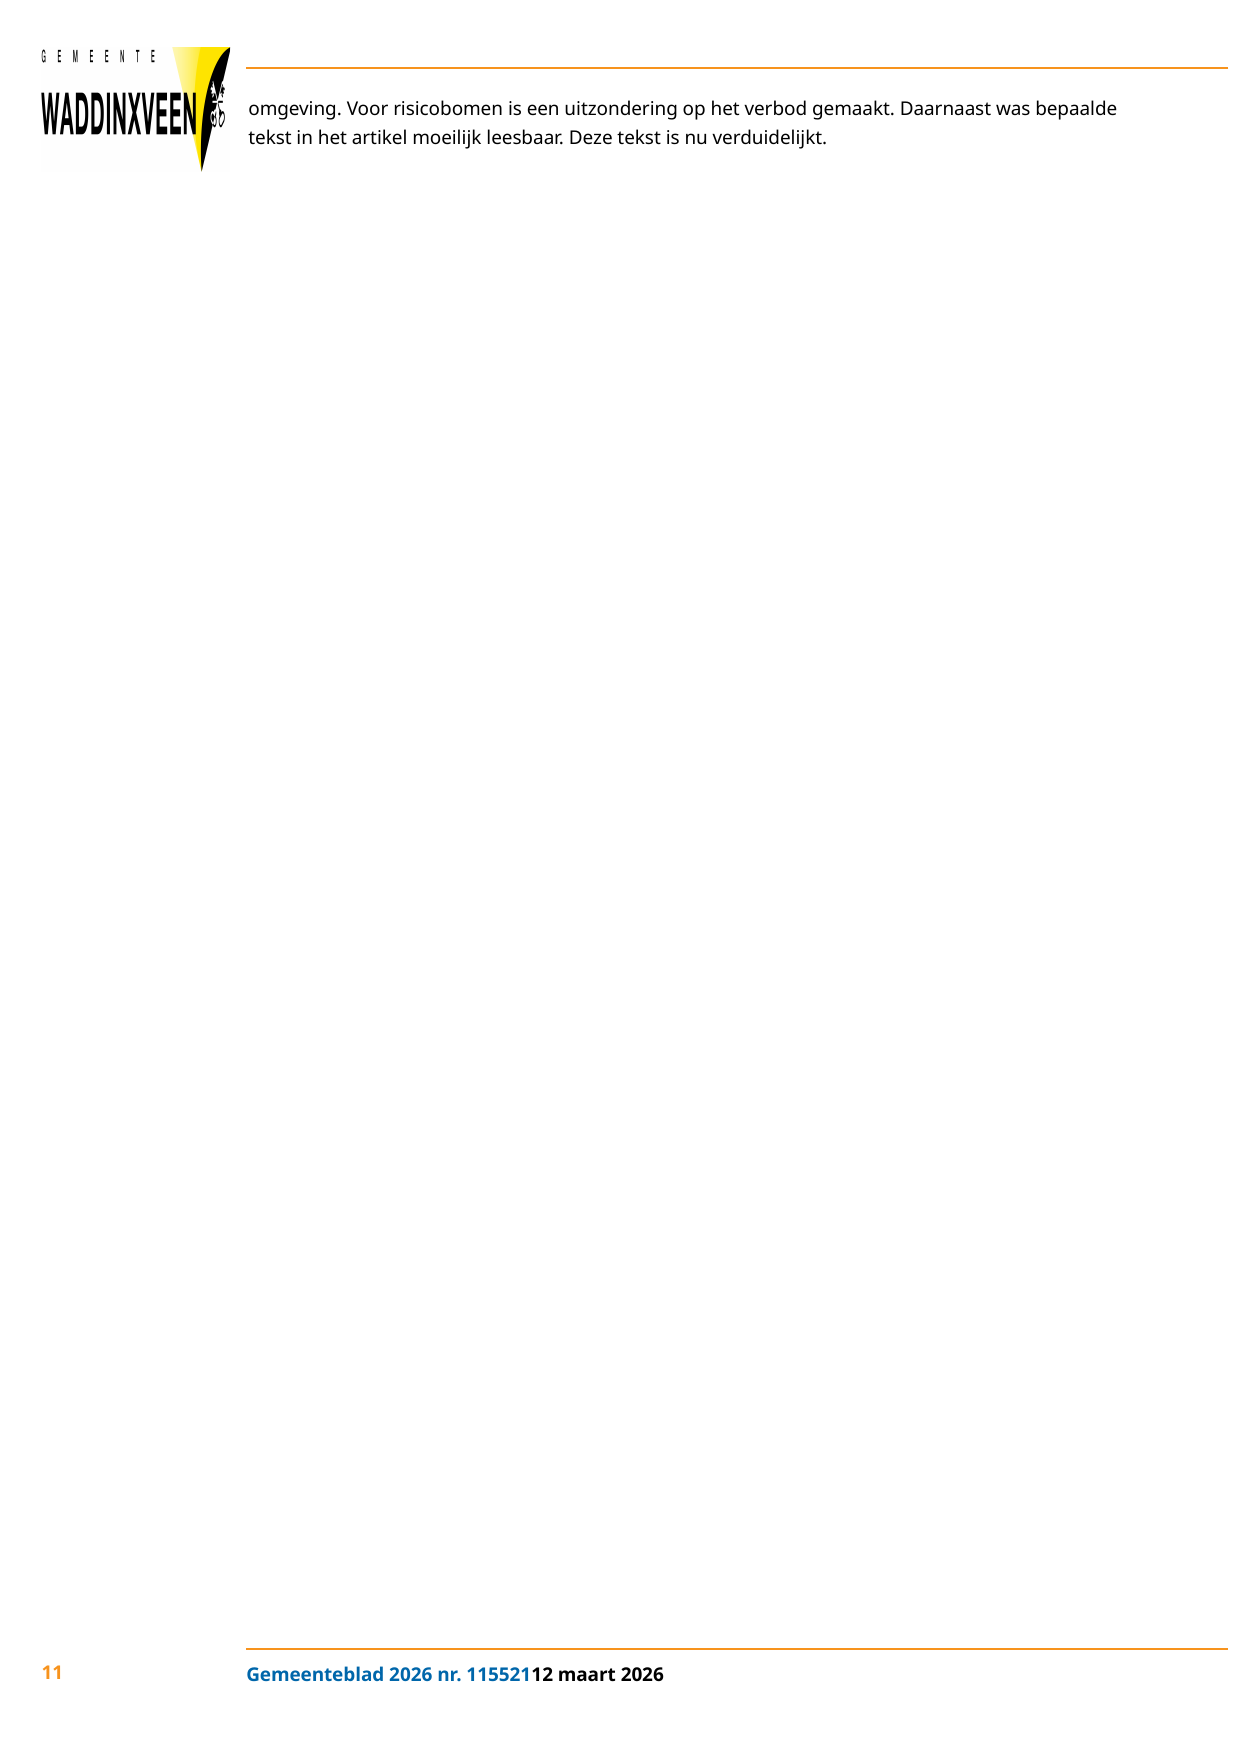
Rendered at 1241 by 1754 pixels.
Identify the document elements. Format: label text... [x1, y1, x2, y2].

text omgeving. Voor risicobomen is een uitzondering op het verbod gemaakt. Daarnaast was bepaalde tekst in het artikel moeilijk leesbaar. Deze tekst is nu verduidelijkt. [248, 95, 1152, 150]
picture [41, 47, 231, 172]
